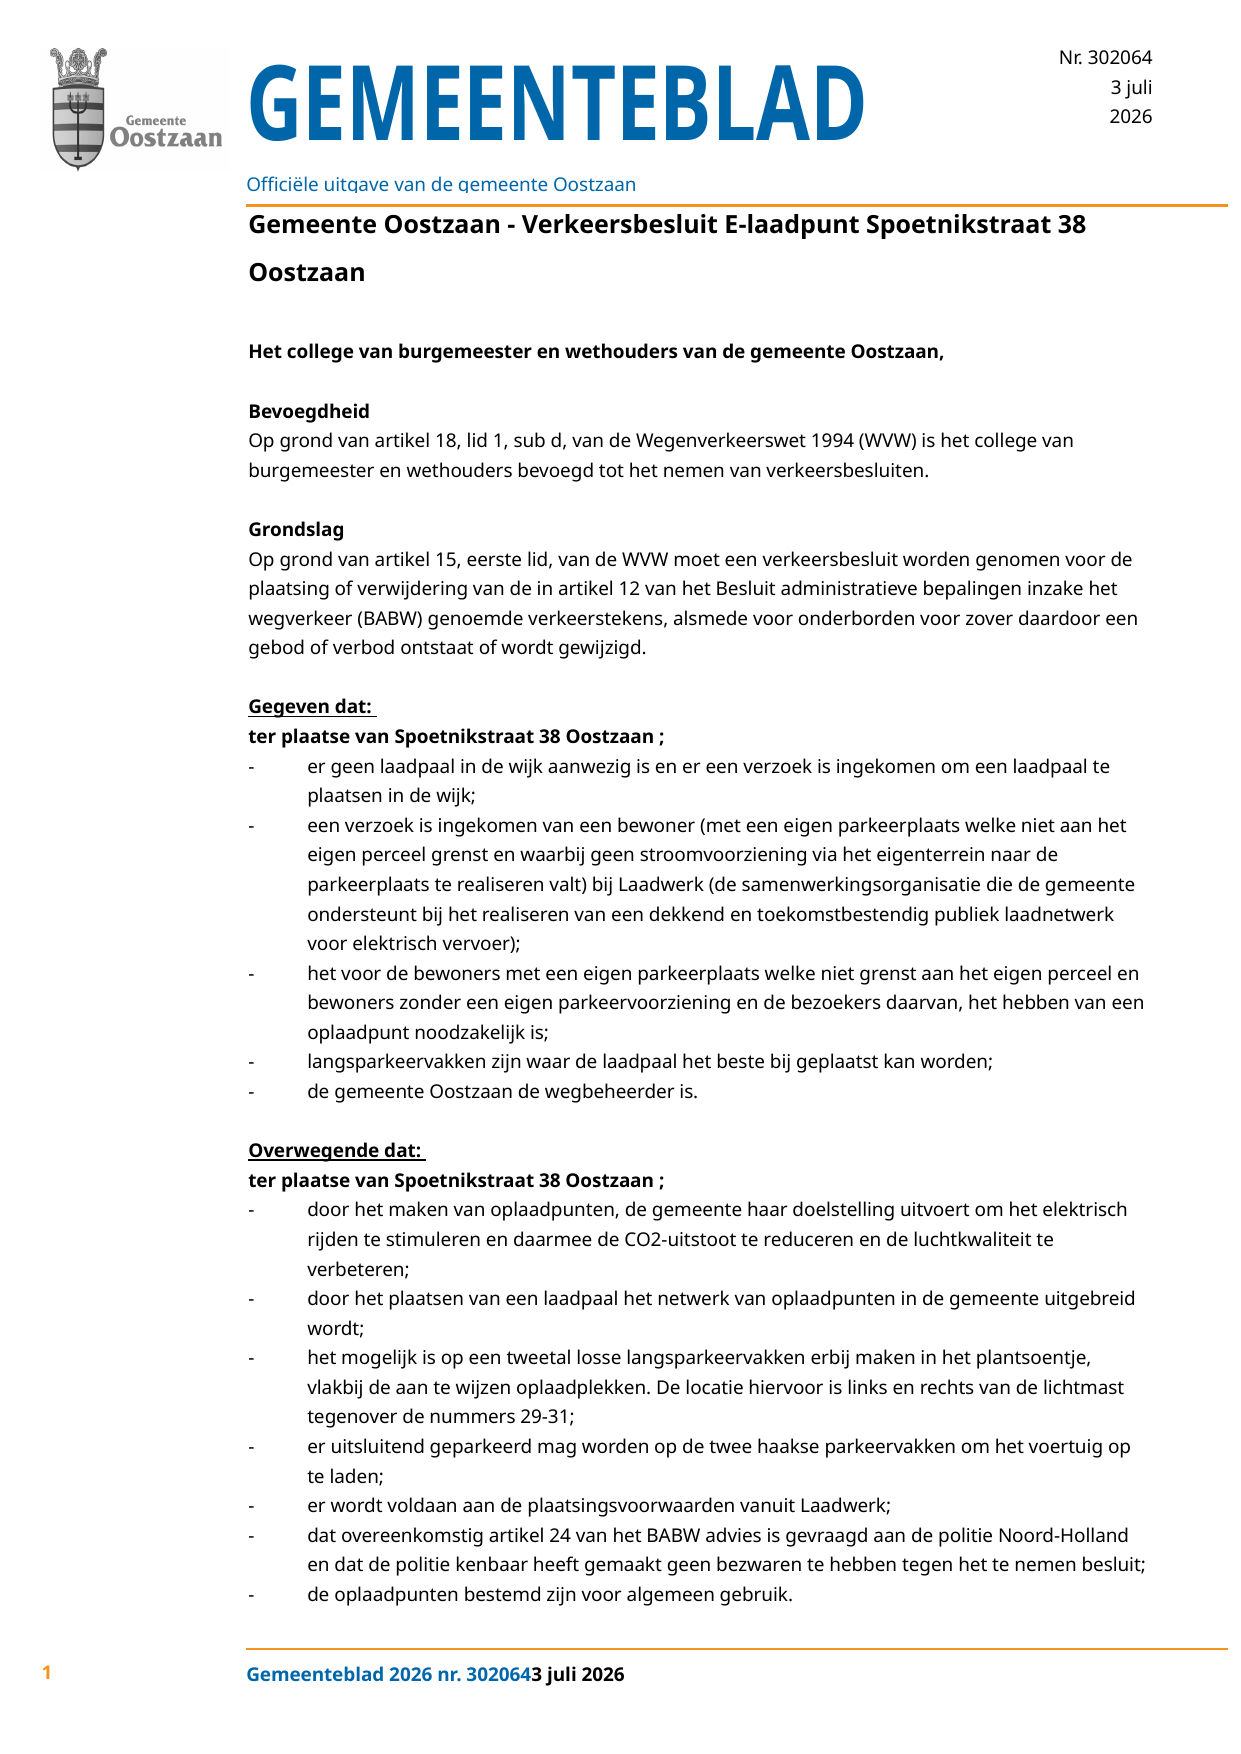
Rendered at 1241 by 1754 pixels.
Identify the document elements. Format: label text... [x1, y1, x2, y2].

list langsparkeervakken zijn waar de laadpaal het beste bij geplaatst kan worden; [248, 1049, 1152, 1074]
text Overwegende dat: [248, 1137, 1152, 1163]
text Grondslag [248, 516, 1152, 542]
list het voor de bewoners met een eigen parkeerplaats welke niet grenst aan het eigen perceel en bewoners zonder een eigen parkeervoorziening en de bezoekers daarvan, het hebben van een oplaadpunt noodzakelijk is; [248, 960, 1152, 1045]
text Gemeente Oostzaan - Verkeersbesluit E-laadpunt Spoetnikstraat 38 Oostzaan [248, 207, 1152, 288]
text ter plaatse van Spoetnikstraat 38 Oostzaan ; [248, 723, 1152, 749]
list dat overeenkomstig artikel 24 van het BABW advies is gevraagd aan de politie Noord-Holland en dat de politie kenbaar heeft gemaakt geen bezwaren te hebben tegen het te nemen besluit; [248, 1522, 1152, 1577]
text Bevoegdheid [248, 398, 1152, 423]
list een verzoek is ingekomen van een bewoner (met een eigen parkeerplaats welke niet aan het eigen perceel grenst en waarbij geen stroomvoorziening via het eigenterrein naar de parkeerplaats te realiseren valt) bij Laadwerk (de samenwerkingsorganisatie die de gemeente ondersteunt bij het realiseren van een dekkend en toekomstbestendig publiek laadnetwerk voor elektrisch vervoer); [248, 812, 1152, 956]
text Het college van burgemeester en wethouders van de gemeente Oostzaan, [248, 339, 1152, 364]
text ter plaatse van Spoetnikstraat 38 Oostzaan ; [248, 1167, 1152, 1193]
list de gemeente Oostzaan de wegbeheerder is. [248, 1078, 1152, 1104]
list door het plaatsen van een laadpaal het netwerk van oplaadpunten in de gemeente uitgebreid wordt; [248, 1285, 1152, 1341]
list door het maken van oplaadpunten, de gemeente haar doelstelling uitvoert om het elektrisch rijden te stimuleren en daarmee de CO2-uitstoot te reduceren en de luchtkwaliteit te verbeteren; [248, 1197, 1152, 1281]
picture [41, 47, 231, 172]
list er wordt voldaan aan de plaatsingsvoorwaarden vanuit Laadwerk; [248, 1492, 1152, 1518]
text Op grond van artikel 15, eerste lid, van de WVW moet een verkeersbesluit worden genomen voor de plaatsing of verwijdering van de in artikel 12 van het Besluit administratieve bepalingen inzake het wegverkeer (BABW) genoemde verkeerstekens, alsmede voor onderborden voor zover daardoor een gebod of verbod ontstaat of wordt gewijzigd. [248, 546, 1152, 660]
text Op grond van artikel 18, lid 1, sub d, van de Wegenverkeerswet 1994 (WVW) is het college van burgemeester en wethouders bevoegd tot het nemen van verkeersbesluiten. [248, 427, 1152, 483]
list het mogelijk is op een tweetal losse langsparkeervakken erbij maken in het plantsoentje, vlakbij de aan te wijzen oplaadplekken. De locatie hiervoor is links en rechts van de lichtmast tegenover de nummers 29-31; [248, 1344, 1152, 1429]
text Gegeven dat: [248, 694, 1152, 719]
list er uitsluitend geparkeerd mag worden op de twee haakse parkeervakken om het voertuig op te laden; [248, 1433, 1152, 1488]
list de oplaadpunten bestemd zijn voor algemeen gebruik. [248, 1581, 1152, 1607]
list er geen laadpaal in de wijk aanwezig is en er een verzoek is ingekomen om een laadpaal te plaatsen in de wijk; [248, 753, 1152, 808]
